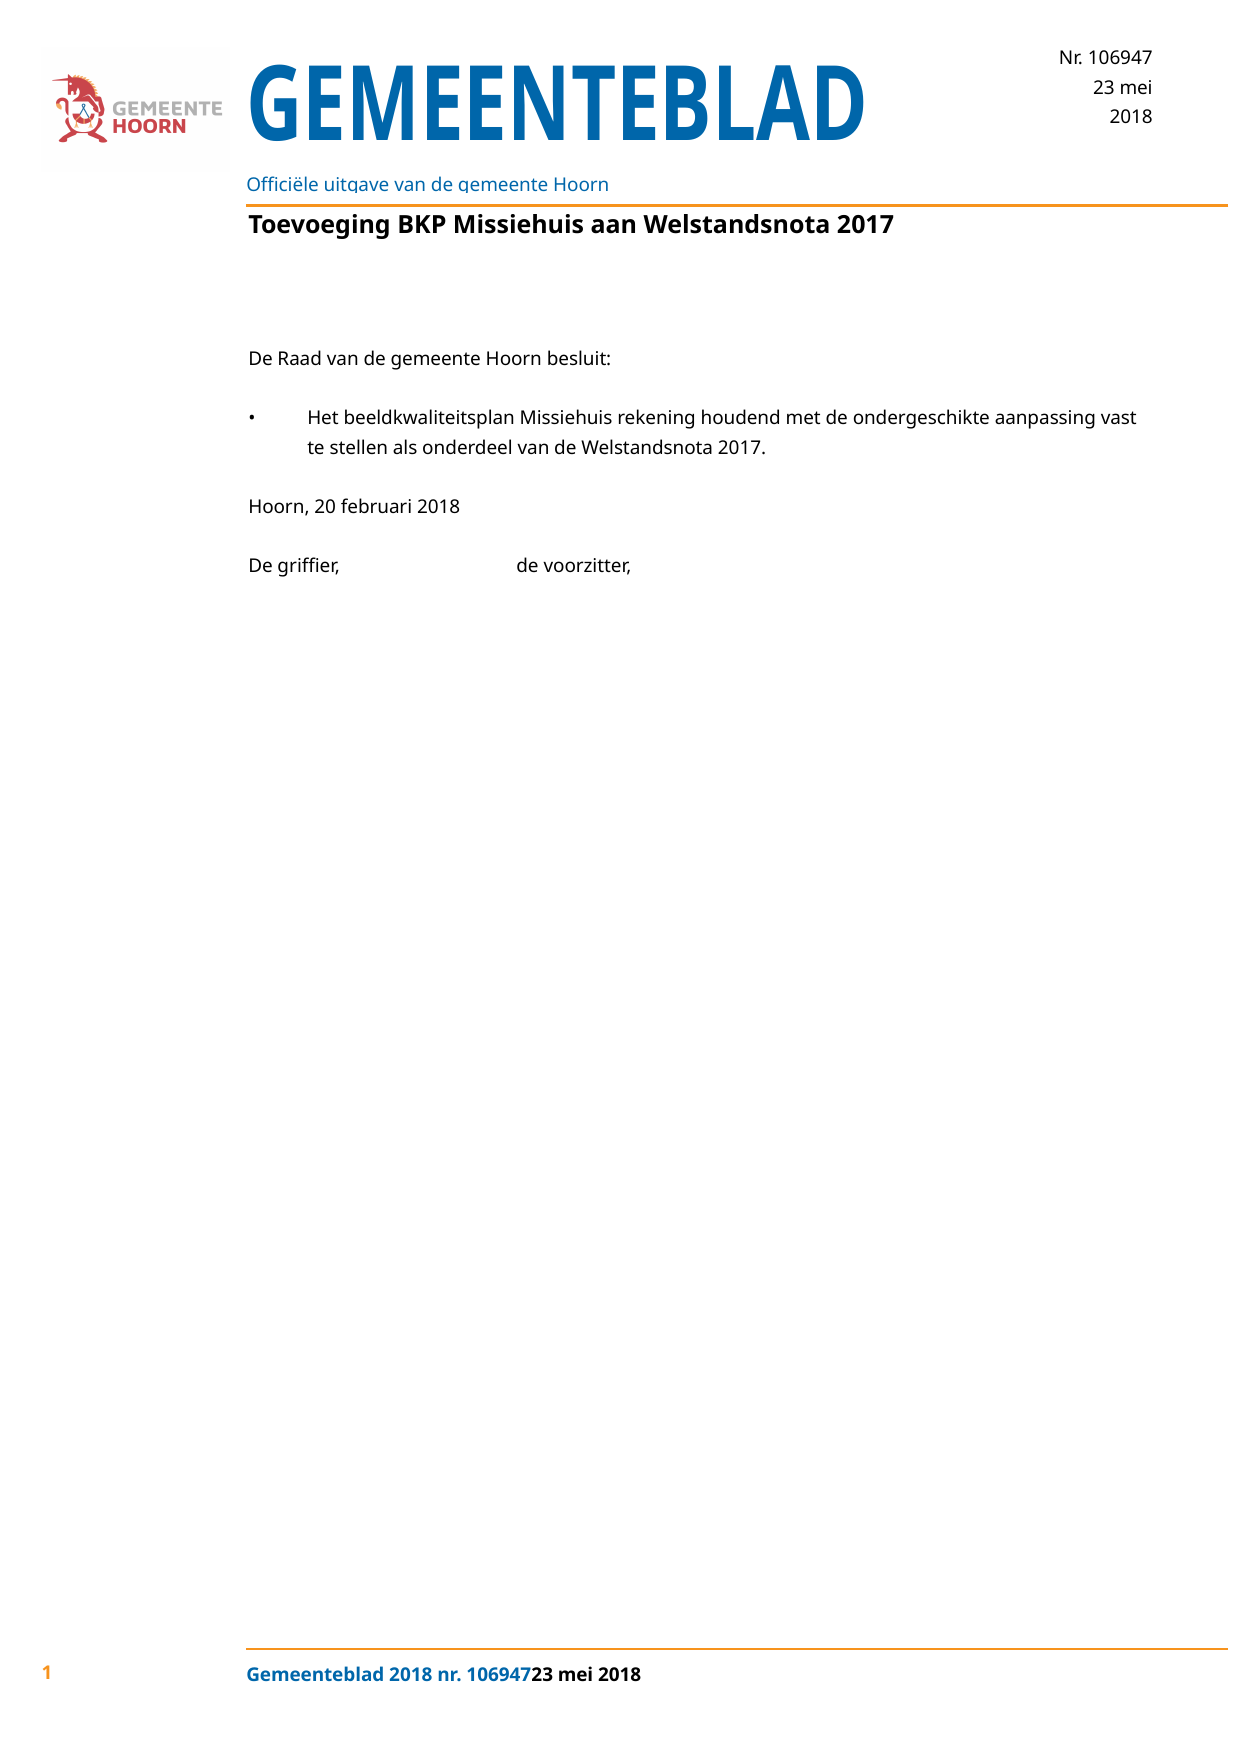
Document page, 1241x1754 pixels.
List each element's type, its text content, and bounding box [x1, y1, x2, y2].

picture [41, 47, 231, 172]
text De griffier, de voorzitter, [248, 552, 1152, 578]
list Het beeldkwaliteitsplan Missiehuis rekening houdend met de ondergeschikte aanpassing vast te stellen als onderdeel van de Welstandsnota 2017. [248, 404, 1152, 460]
text Toevoeging BKP Missiehuis aan Welstandsnota 2017 [248, 207, 1152, 241]
text De Raad van de gemeente Hoorn besluit: [248, 345, 1152, 371]
text Hoorn, 20 februari 2018 [248, 493, 1152, 519]
